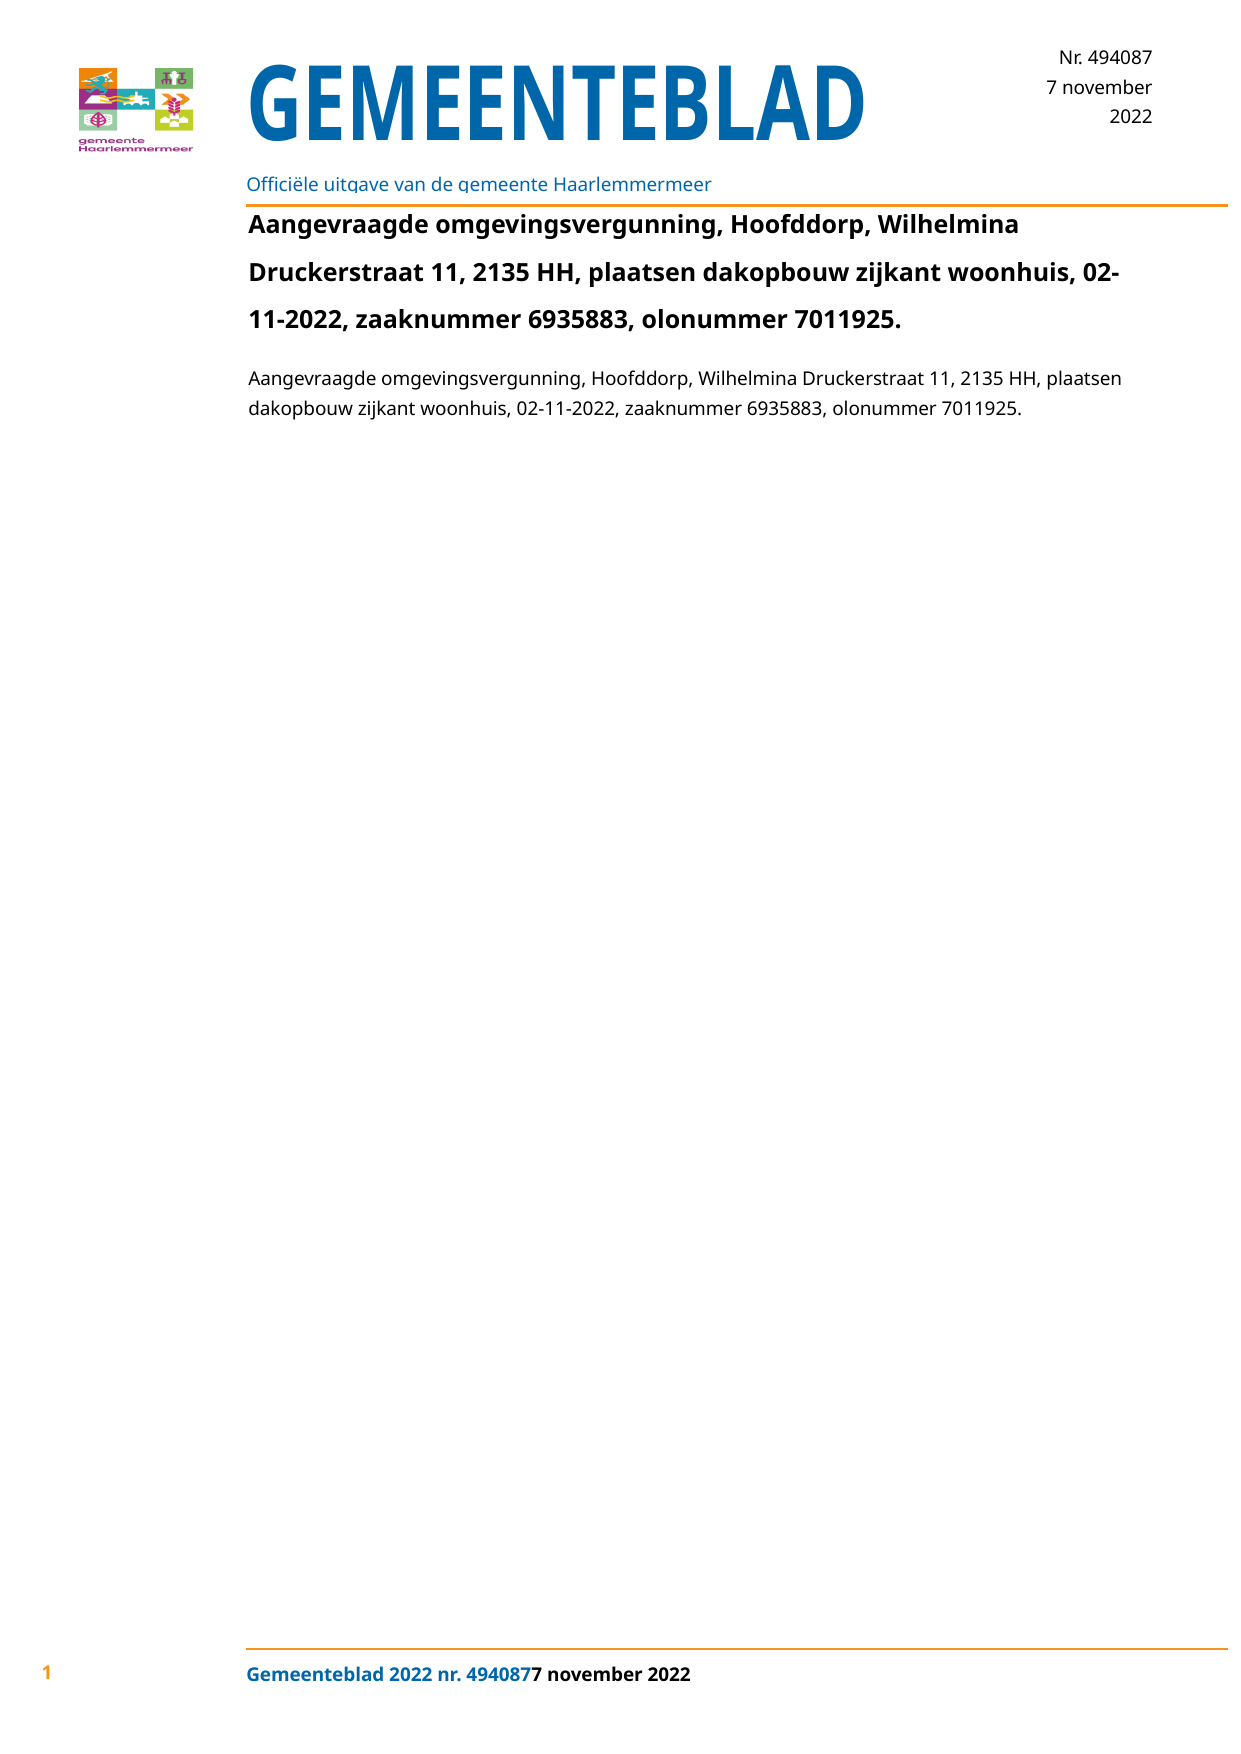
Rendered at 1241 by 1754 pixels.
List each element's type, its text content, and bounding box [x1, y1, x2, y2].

text Aangevraagde omgevingsvergunning, Hoofddorp, Wilhelmina Druckerstraat 11, 2135 HH, plaatsen dakopbouw zijkant woonhuis, 02-11-2022, zaaknummer 6935883, olonummer 7011925. [248, 207, 1152, 336]
picture [41, 47, 231, 172]
text Aangevraagde omgevingsvergunning, Hoofddorp, Wilhelmina Druckerstraat 11, 2135 HH, plaatsen dakopbouw zijkant woonhuis, 02-11-2022, zaaknummer 6935883, olonummer 7011925. [248, 366, 1152, 421]
